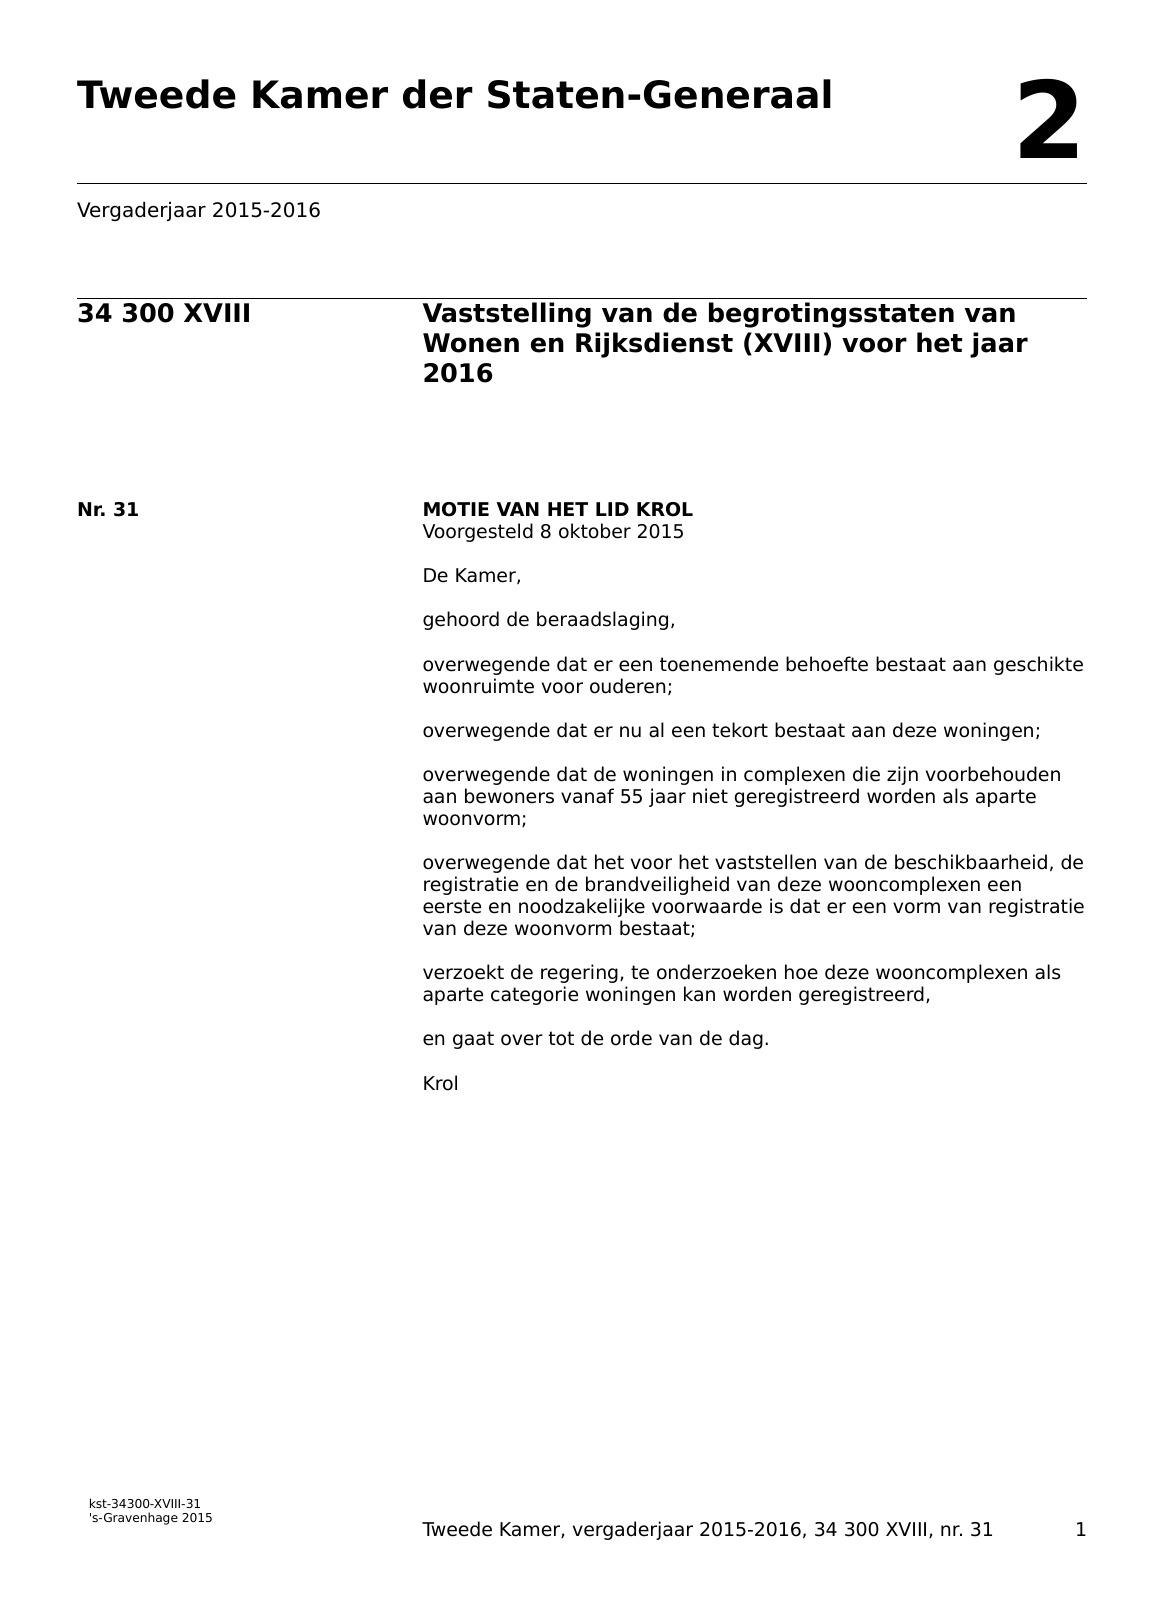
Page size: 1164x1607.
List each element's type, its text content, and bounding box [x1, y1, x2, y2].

text overwegende dat het voor het vaststellen van de beschikbaarheid, de registratie en de brandveiligheid van deze wooncomplexen een eerste en noodzakelijke voorwaarde is dat er een vorm van registratie van deze woonvorm bestaat; [422, 852, 1087, 940]
text 's-Gravenhage 2015 [88, 1511, 323, 1525]
text en gaat over tot de orde van de dag. [422, 1028, 1087, 1050]
subtitle Nr. 31 MOTIE VAN HET LID KROL [77, 499, 1087, 521]
text overwegende dat de woningen in complexen die zijn voorbehouden aan bewoners vanaf 55 jaar niet geregistreerd worden als aparte woonvorm; [422, 764, 1087, 830]
text overwegende dat er nu al een tekort bestaat aan deze woningen; [422, 720, 1087, 742]
text Krol [422, 1072, 1087, 1094]
table_cell Vergaderjaar 2015-2016 [77, 184, 1087, 298]
text gehoord de beraadslaging, [422, 609, 1087, 631]
table_header 2 [886, 59, 1087, 183]
text overwegende dat er een toenemende behoefte bestaat aan geschikte woonruimte voor ouderen; [422, 653, 1087, 697]
text verzoekt de regering, te onderzoeken hoe deze wooncomplexen als aparte categorie woningen kan worden geregistreerd, [422, 962, 1087, 1006]
text De Kamer, [422, 565, 1087, 587]
text Voorgesteld 8 oktober 2015 [422, 521, 1087, 543]
subtitle 34 300 XVIII Vaststelling van de begrotingsstaten van Wonen en Rijksdienst (XVIII) voor het jaar 2016 [77, 299, 1087, 388]
table_header Tweede Kamer der Staten-Generaal [77, 59, 886, 183]
text kst-34300-XVIII-31 [88, 1497, 323, 1511]
